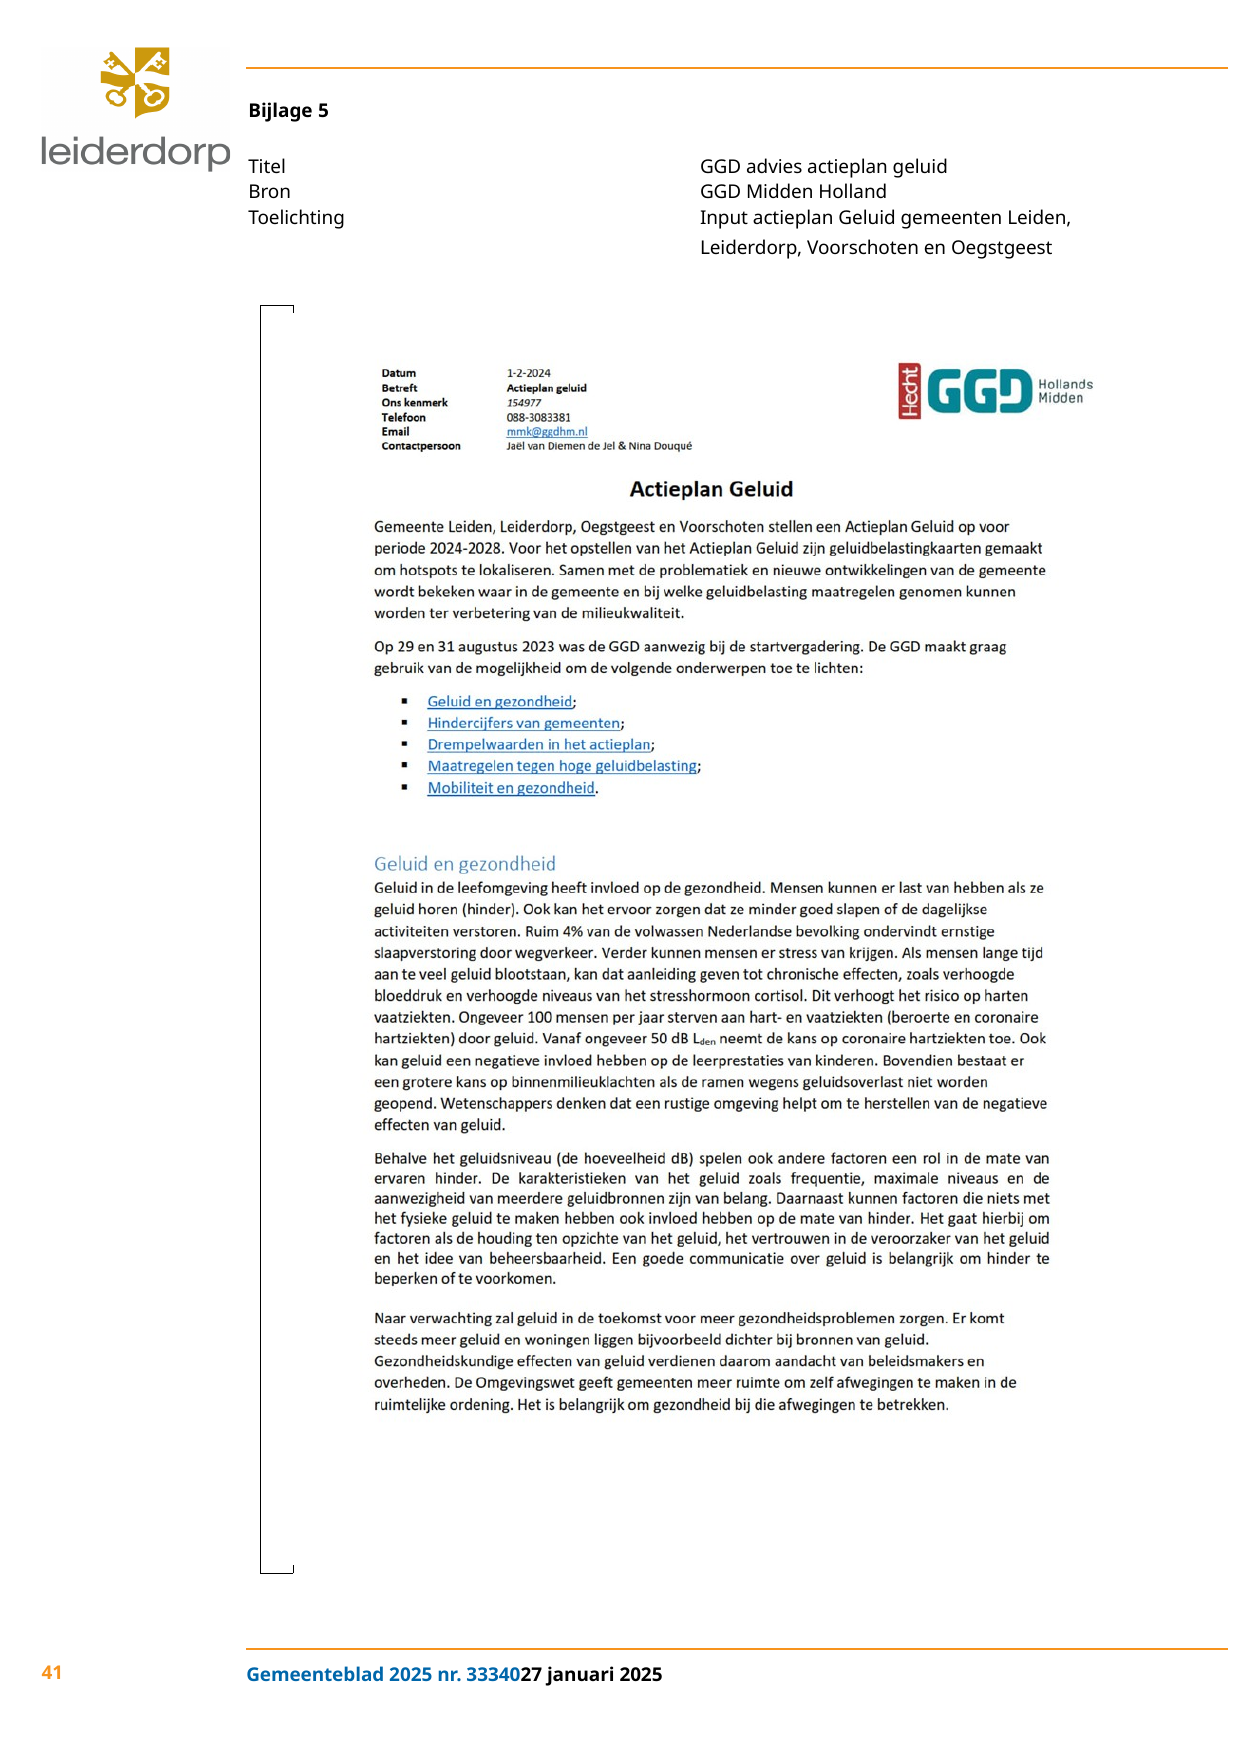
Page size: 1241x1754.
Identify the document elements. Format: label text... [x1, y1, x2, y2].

picture [268, 313, 1155, 1565]
table_header Titel [248, 153, 700, 179]
table_cell Toelichting [248, 205, 700, 260]
table_cell Bron [248, 179, 700, 204]
picture [41, 47, 231, 172]
table_cell GGD Midden Holland [700, 179, 1152, 204]
table_header GGD advies actieplan geluid [700, 153, 1152, 179]
table_cell Input actieplan Geluid gemeenten Leiden, Leiderdorp, Voorschoten en Oegstgeest [700, 205, 1152, 260]
text Bijlage 5 [248, 95, 1152, 123]
